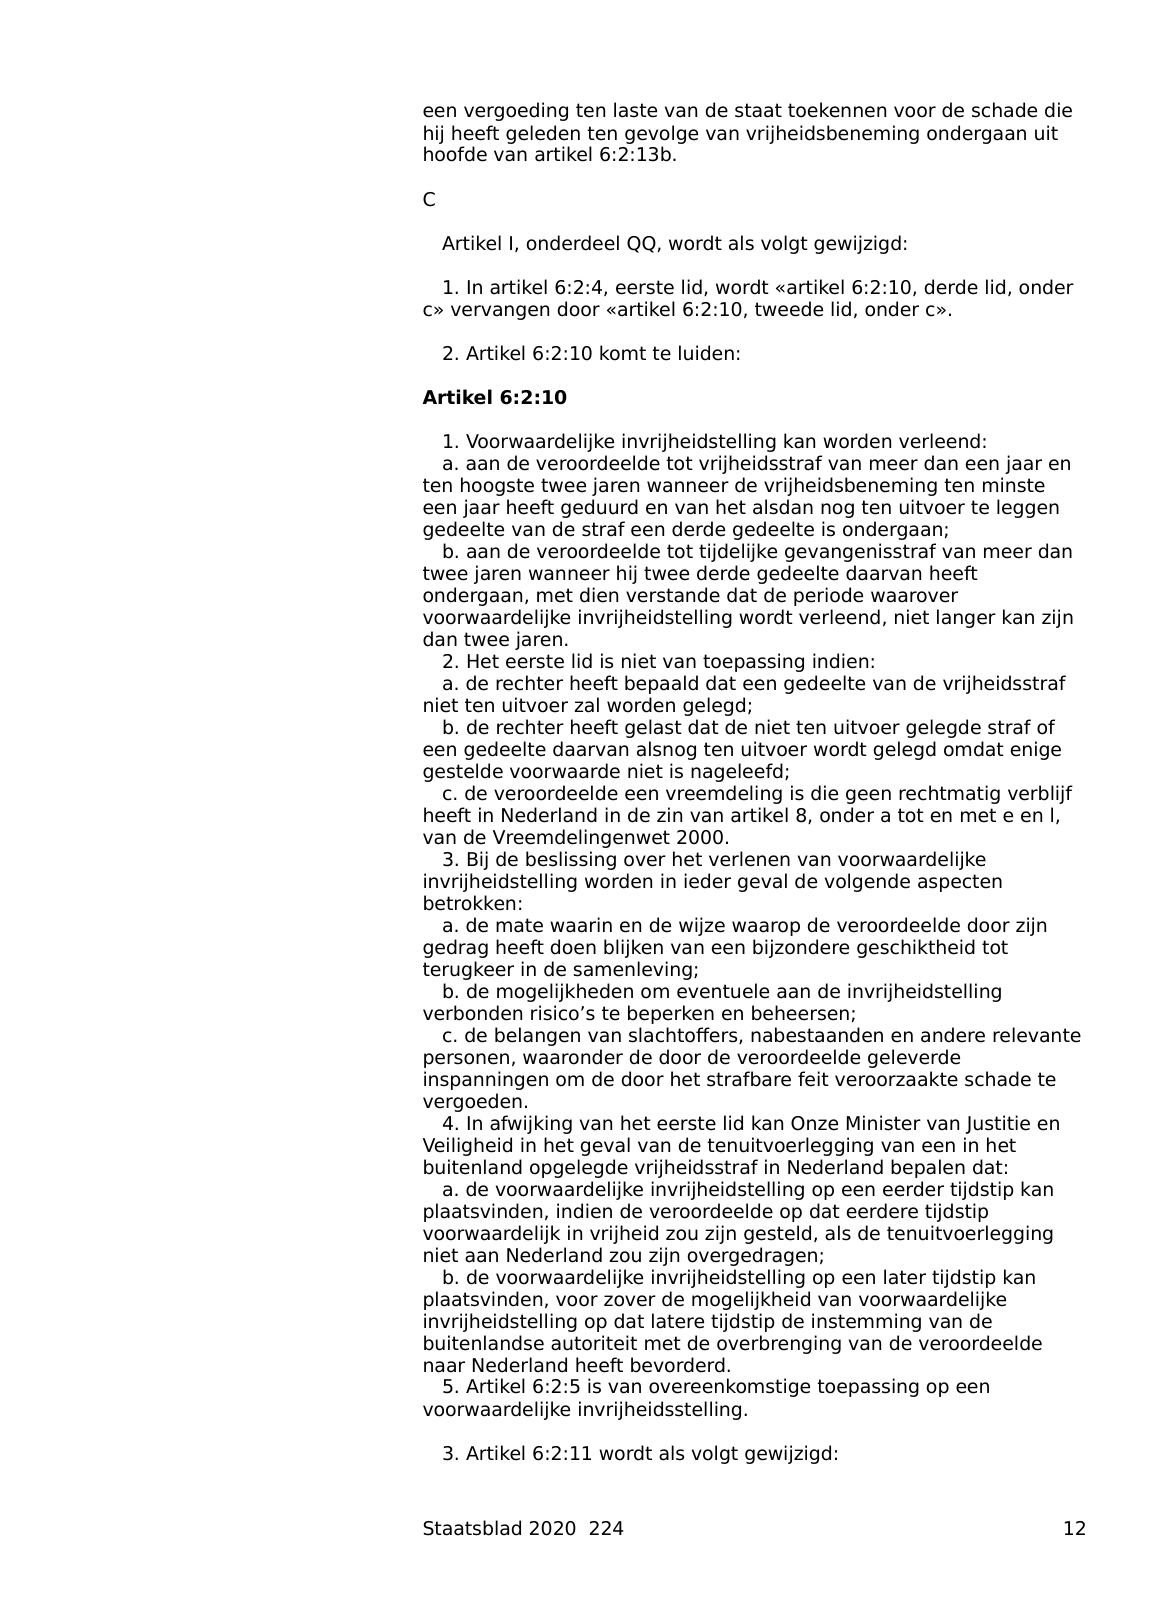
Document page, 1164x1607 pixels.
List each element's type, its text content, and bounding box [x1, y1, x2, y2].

text Artikel I, onderdeel QQ, wordt als volgt gewijzigd: [422, 233, 1087, 255]
text c. de veroordeelde een vreemdeling is die geen rechtmatig verblijf heeft in Nederland in de zin van artikel 8, onder a tot en met e en l, van de Vreemdelingenwet 2000. [422, 783, 1087, 849]
text 5. Artikel 6:2:5 is van overeenkomstige toepassing op een voorwaardelijke invrijheidsstelling. [422, 1376, 1087, 1420]
text a. aan de veroordeelde tot vrijheidsstraf van meer dan een jaar en ten hoogste twee jaren wanneer de vrijheidsbeneming ten minste een jaar heeft geduurd en van het alsdan nog ten uitvoer te leggen gedeelte van de straf een derde gedeelte is ondergaan; [422, 453, 1087, 541]
text a. de rechter heeft bepaald dat een gedeelte van de vrijheidsstraf niet ten uitvoer zal worden gelegd; [422, 673, 1087, 717]
text a. de voorwaardelijke invrijheidstelling op een eerder tijdstip kan plaatsvinden, indien de veroordeelde op dat eerdere tijdstip voorwaardelijk in vrijheid zou zijn gesteld, als de tenuitvoerlegging niet aan Nederland zou zijn overgedragen; [422, 1179, 1087, 1267]
text 1. Voorwaardelijke invrijheidstelling kan worden verleend: [422, 431, 1087, 453]
text b. aan de veroordeelde tot tijdelijke gevangenisstraf van meer dan twee jaren wanneer hij twee derde gedeelte daarvan heeft ondergaan, met dien verstande dat de periode waarover voorwaardelijke invrijheidstelling wordt verleend, niet langer kan zijn dan twee jaren. [422, 541, 1087, 651]
text b. de voorwaardelijke invrijheidstelling op een later tijdstip kan plaatsvinden, voor zover de mogelijkheid van voorwaardelijke invrijheidstelling op dat latere tijdstip de instemming van de buitenlandse autoriteit met de overbrenging van de veroordeelde naar Nederland heeft bevorderd. [422, 1267, 1087, 1376]
subtitle Artikel 6:2:10 [422, 387, 1087, 409]
text b. de mogelijkheden om eventuele aan de invrijheidstelling verbonden risico’s te beperken en beheersen; [422, 981, 1087, 1025]
text 3. Artikel 6:2:11 wordt als volgt gewijzigd: [422, 1443, 1087, 1464]
text 2. Het eerste lid is niet van toepassing indien: [422, 651, 1087, 673]
text 1. In artikel 6:2:4, eerste lid, wordt «artikel 6:2:10, derde lid, onder c» vervangen door «artikel 6:2:10, tweede lid, onder c». [422, 277, 1087, 321]
text C [422, 188, 1087, 211]
text 3. Bij de beslissing over het verlenen van voorwaardelijke invrijheidstelling worden in ieder geval de volgende aspecten betrokken: [422, 849, 1087, 915]
text a. de mate waarin en de wijze waarop de veroordeelde door zijn gedrag heeft doen blijken van een bijzondere geschiktheid tot terugkeer in de samenleving; [422, 915, 1087, 981]
text een vergoeding ten laste van de staat toekennen voor de schade die hij heeft geleden ten gevolge van vrijheidsbeneming ondergaan uit hoofde van artikel 6:2:13b. [422, 100, 1087, 166]
text b. de rechter heeft gelast dat de niet ten uitvoer gelegde straf of een gedeelte daarvan alsnog ten uitvoer wordt gelegd omdat enige gestelde voorwaarde niet is nageleefd; [422, 717, 1087, 783]
text c. de belangen van slachtoffers, nabestaanden en andere relevante personen, waaronder de door de veroordeelde geleverde inspanningen om de door het strafbare feit veroorzaakte schade te vergoeden. [422, 1025, 1087, 1113]
text 2. Artikel 6:2:10 komt te luiden: [422, 343, 1087, 365]
text 4. In afwijking van het eerste lid kan Onze Minister van Justitie en Veiligheid in het geval van de tenuitvoerlegging van een in het buitenland opgelegde vrijheidsstraf in Nederland bepalen dat: [422, 1113, 1087, 1179]
